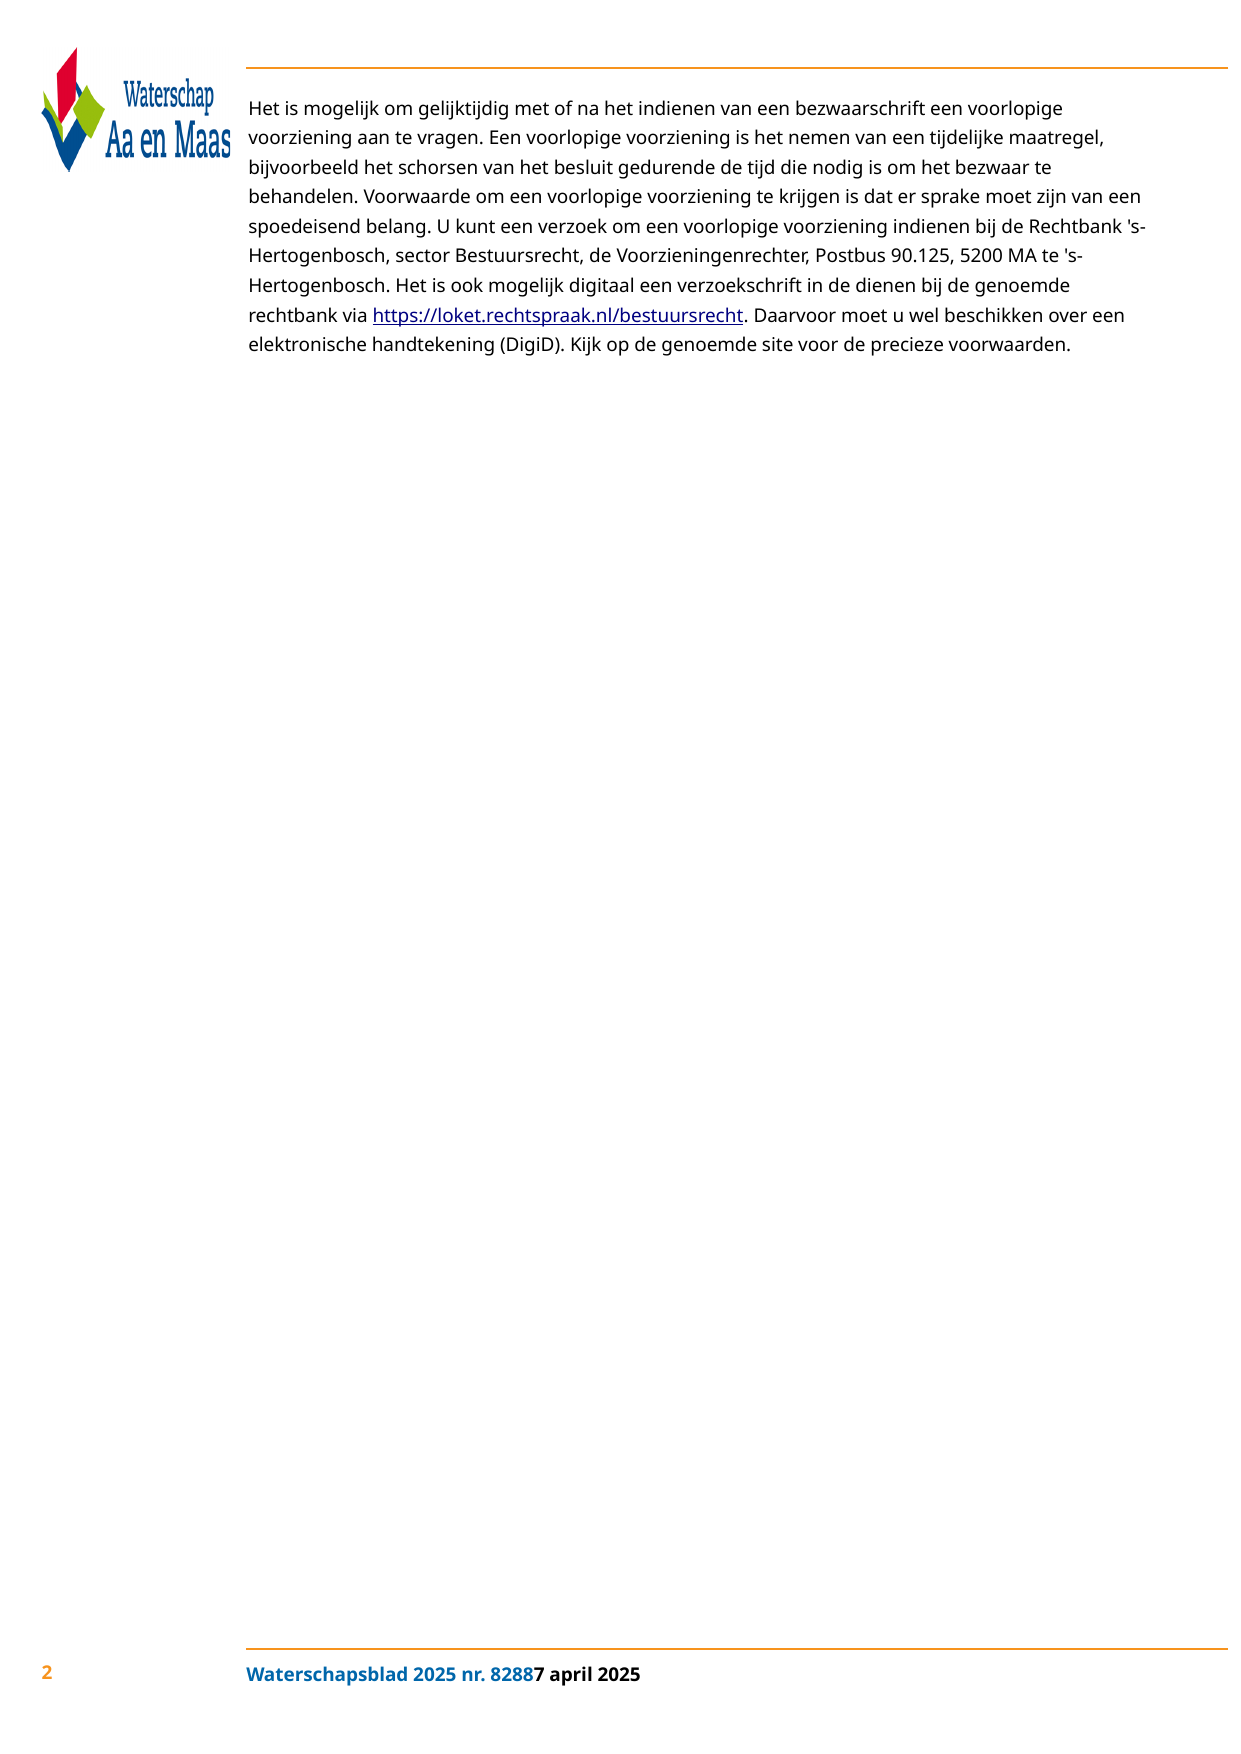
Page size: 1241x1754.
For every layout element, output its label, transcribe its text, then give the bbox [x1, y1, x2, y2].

picture [41, 47, 231, 172]
text Het is mogelijk om gelijktijdig met of na het indienen van een bezwaarschrift een voorlopige voorziening aan te vragen. Een voorlopige voorziening is het nemen van een tijdelijke maatregel, bijvoorbeeld het schorsen van het besluit gedurende de tijd die nodig is om het bezwaar te behandelen. Voorwaarde om een voorlopige voorziening te krijgen is dat er sprake moet zijn van een spoedeisend belang. U kunt een verzoek om een voorlopige voorziening indienen bij de Rechtbank 's-Hertogenbosch, sector Bestuursrecht, de Voorzieningenrechter, Postbus 90.125, 5200 MA te 's-Hertogenbosch. Het is ook mogelijk digitaal een verzoekschrift in de dienen bij de genoemde rechtbank via https://loket.rechtspraak.nl/bestuursrecht. Daarvoor moet u wel beschikken over een elektronische handtekening (DigiD). Kijk op de genoemde site voor de precieze voorwaarden. [248, 95, 1152, 357]
